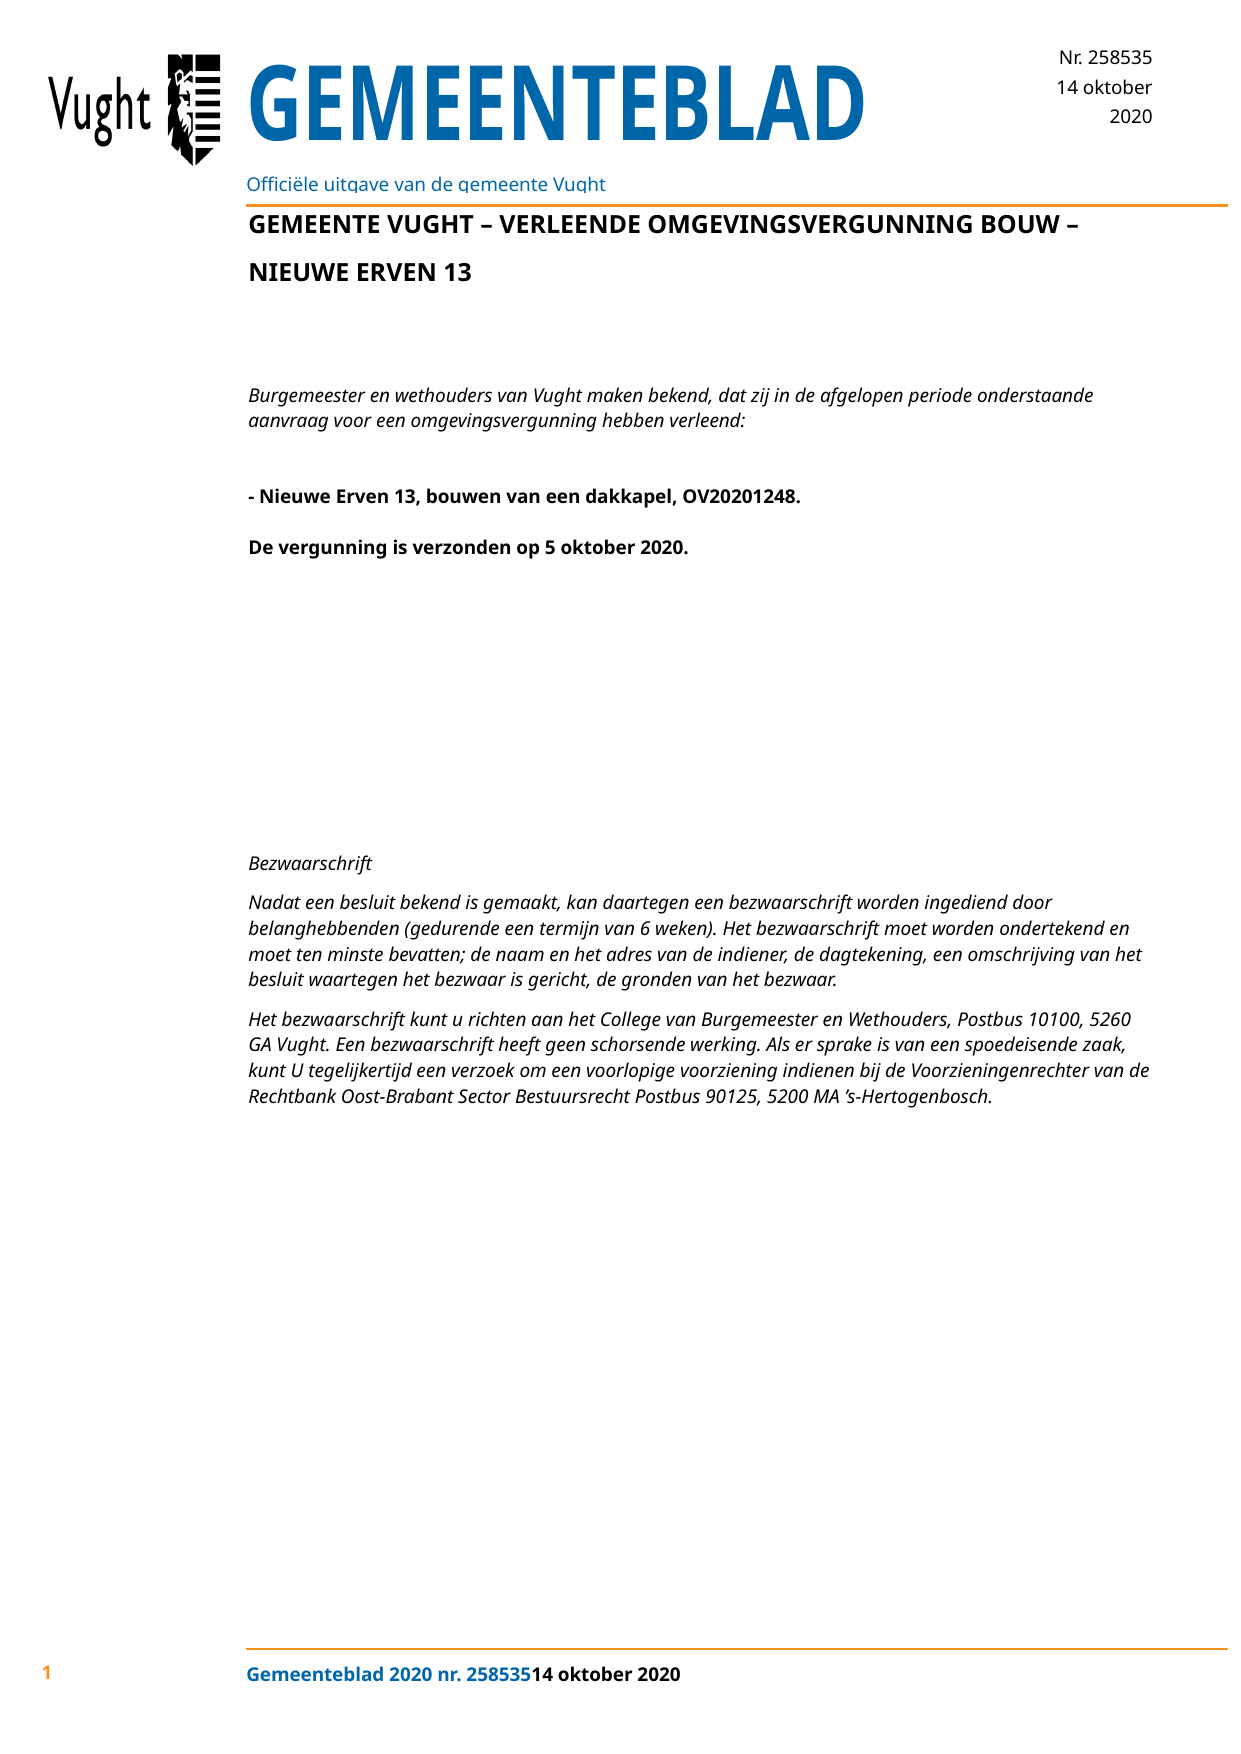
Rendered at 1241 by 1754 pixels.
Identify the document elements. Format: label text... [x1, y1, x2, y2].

text Bezwaarschrift [248, 850, 1152, 876]
text Het bezwaarschrift kunt u richten aan het College van Burgemeester en Wethouders, Postbus 10100, 5260 GA Vught. Een bezwaarschrift heeft geen schorsende werking. Als er sprake is van een spoedeisende zaak, kunt U tegelijkertijd een verzoek om een voorlopige voorziening indienen bij de Voorzieningenrechter van de Rechtbank Oost-Brabant Sector Bestuursrecht Postbus 90125, 5200 MA ’s-Hertogenbosch. [248, 1006, 1152, 1109]
text Burgemeester en wethouders van Vught maken bekend, dat zij in de afgelopen periode onderstaande aanvraag voor een omgevingsvergunning hebben verleend: [248, 382, 1152, 433]
text GEMEENTE VUGHT – VERLEENDE OMGEVINGSVERGUNNING BOUW – NIEUWE ERVEN 13 [248, 207, 1152, 288]
text De vergunning is verzonden op 5 oktober 2020. [248, 534, 1152, 560]
text - Nieuwe Erven 13, bouwen van een dakkapel, OV20201248. [248, 484, 1152, 509]
text Nadat een besluit bekend is gemaakt, kan daartegen een bezwaarschrift worden ingediend door belanghebbenden (gedurende een termijn van 6 weken). Het bezwaarschrift moet worden ondertekend en moet ten minste bevatten; de naam en het adres van de indiener, de dagtekening, een omschrijving van het besluit waartegen het bezwaar is gericht, de gronden van het bezwaar. [248, 889, 1152, 992]
picture [41, 47, 231, 172]
